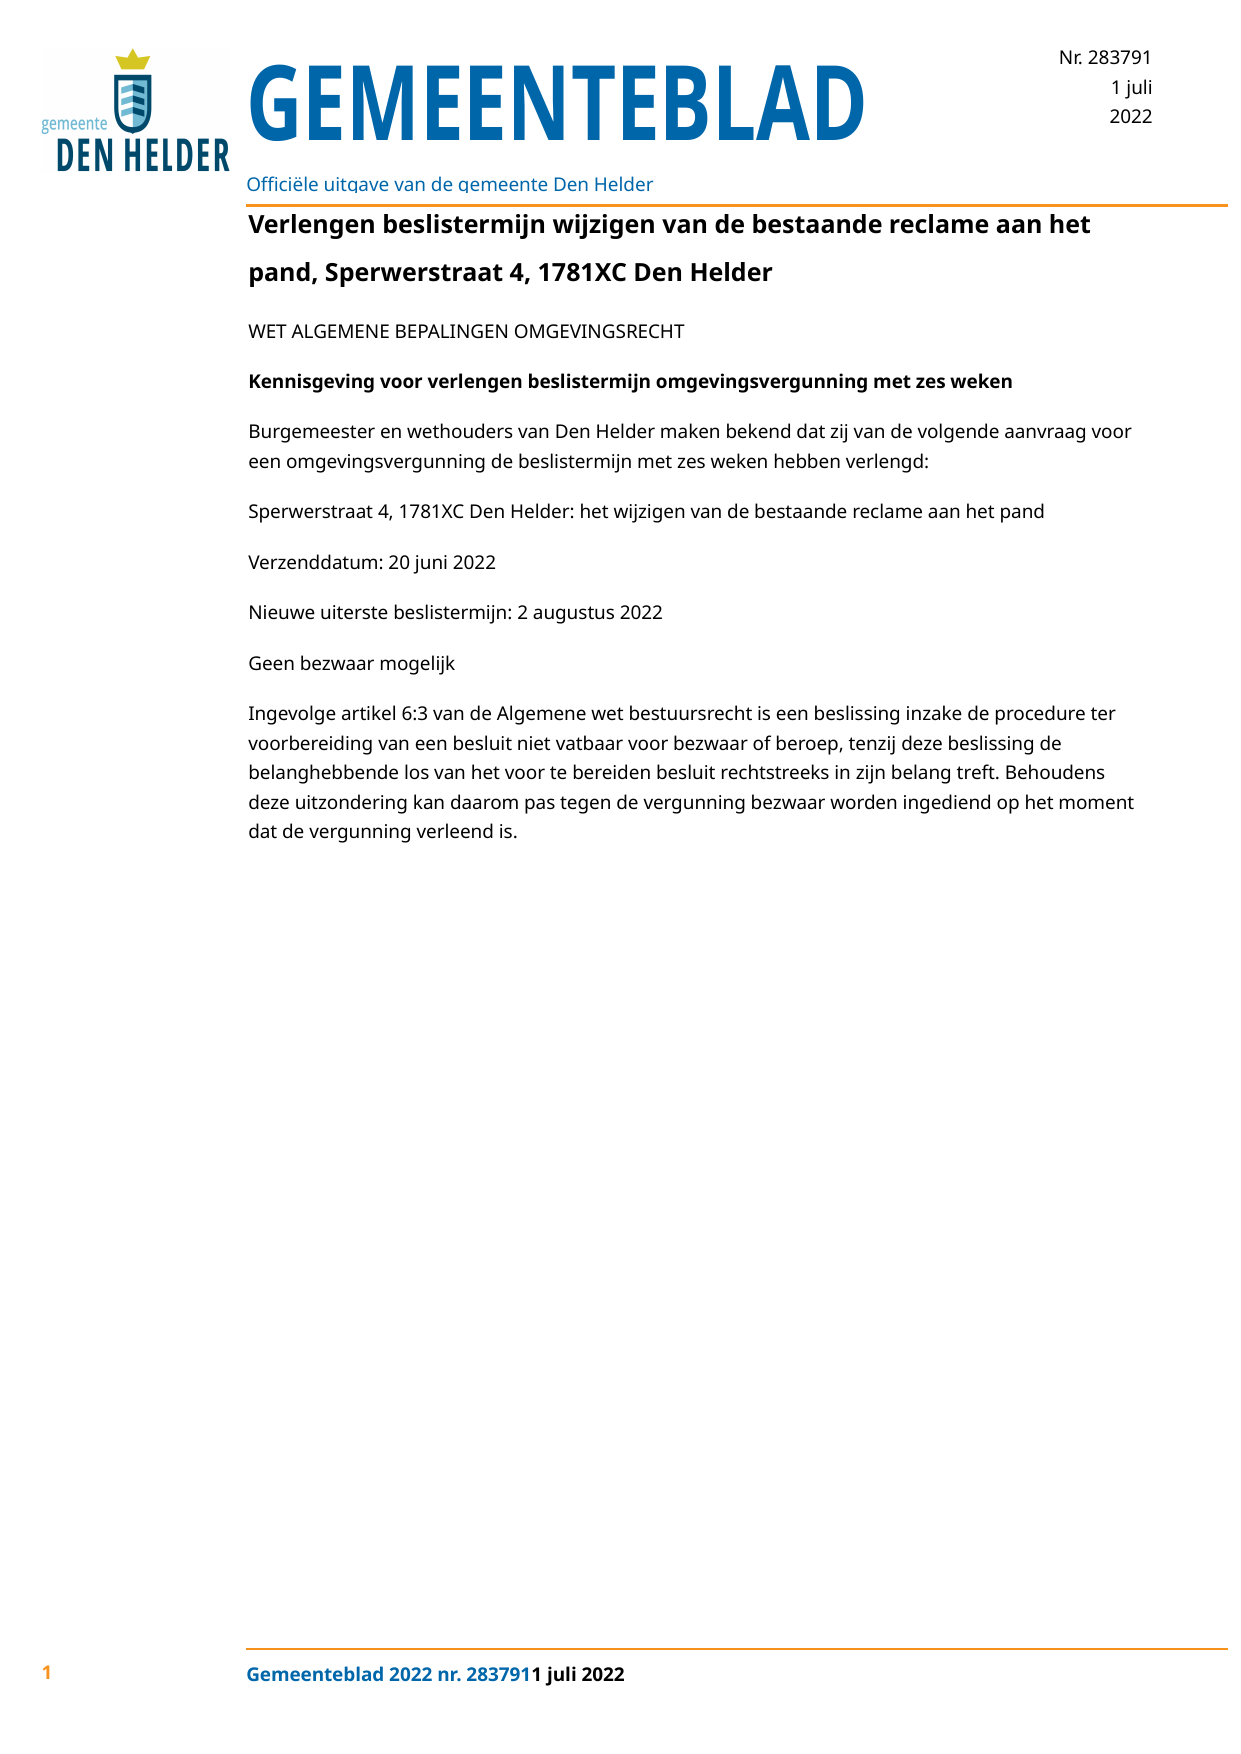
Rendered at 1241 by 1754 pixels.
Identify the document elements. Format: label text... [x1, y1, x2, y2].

text WET ALGEMENE BEPALINGEN OMGEVINGSRECHT [248, 318, 1152, 344]
text Verlengen beslistermijn wijzigen van de bestaande reclame aan het pand, Sperwerstraat 4, 1781XC Den Helder [248, 207, 1152, 288]
text Geen bezwaar mogelijk [248, 650, 1152, 676]
text Nieuwe uiterste beslistermijn: 2 augustus 2022 [248, 599, 1152, 625]
text Ingevolge artikel 6:3 van de Algemene wet bestuursrecht is een beslissing inzake de procedure ter voorbereiding van een besluit niet vatbaar voor bezwaar of beroep, tenzij deze beslissing de belanghebbende los van het voor te bereiden besluit rechtstreeks in zijn belang treft. Behoudens deze uitzondering kan daarom pas tegen de vergunning bezwaar worden ingediend op het moment dat de vergunning verleend is. [248, 700, 1152, 844]
picture [63, 144, 68, 165]
picture [41, 47, 231, 172]
picture [130, 157, 135, 172]
text Burgemeester en wethouders van Den Helder maken bekend dat zij van de volgende aanvraag voor een omgevingsvergunning de beslistermijn met zes weken hebben verlengd: [248, 419, 1152, 474]
text Verzenddatum: 20 juni 2022 [248, 549, 1152, 575]
text Kennisgeving voor verlengen beslistermijn omgevingsvergunning met zes weken [248, 368, 1152, 394]
text Sperwerstraat 4, 1781XC Den Helder: het wijzigen van de bestaande reclame aan het pand [248, 499, 1152, 524]
picture [182, 144, 187, 165]
picture [220, 160, 224, 172]
picture [100, 154, 106, 172]
